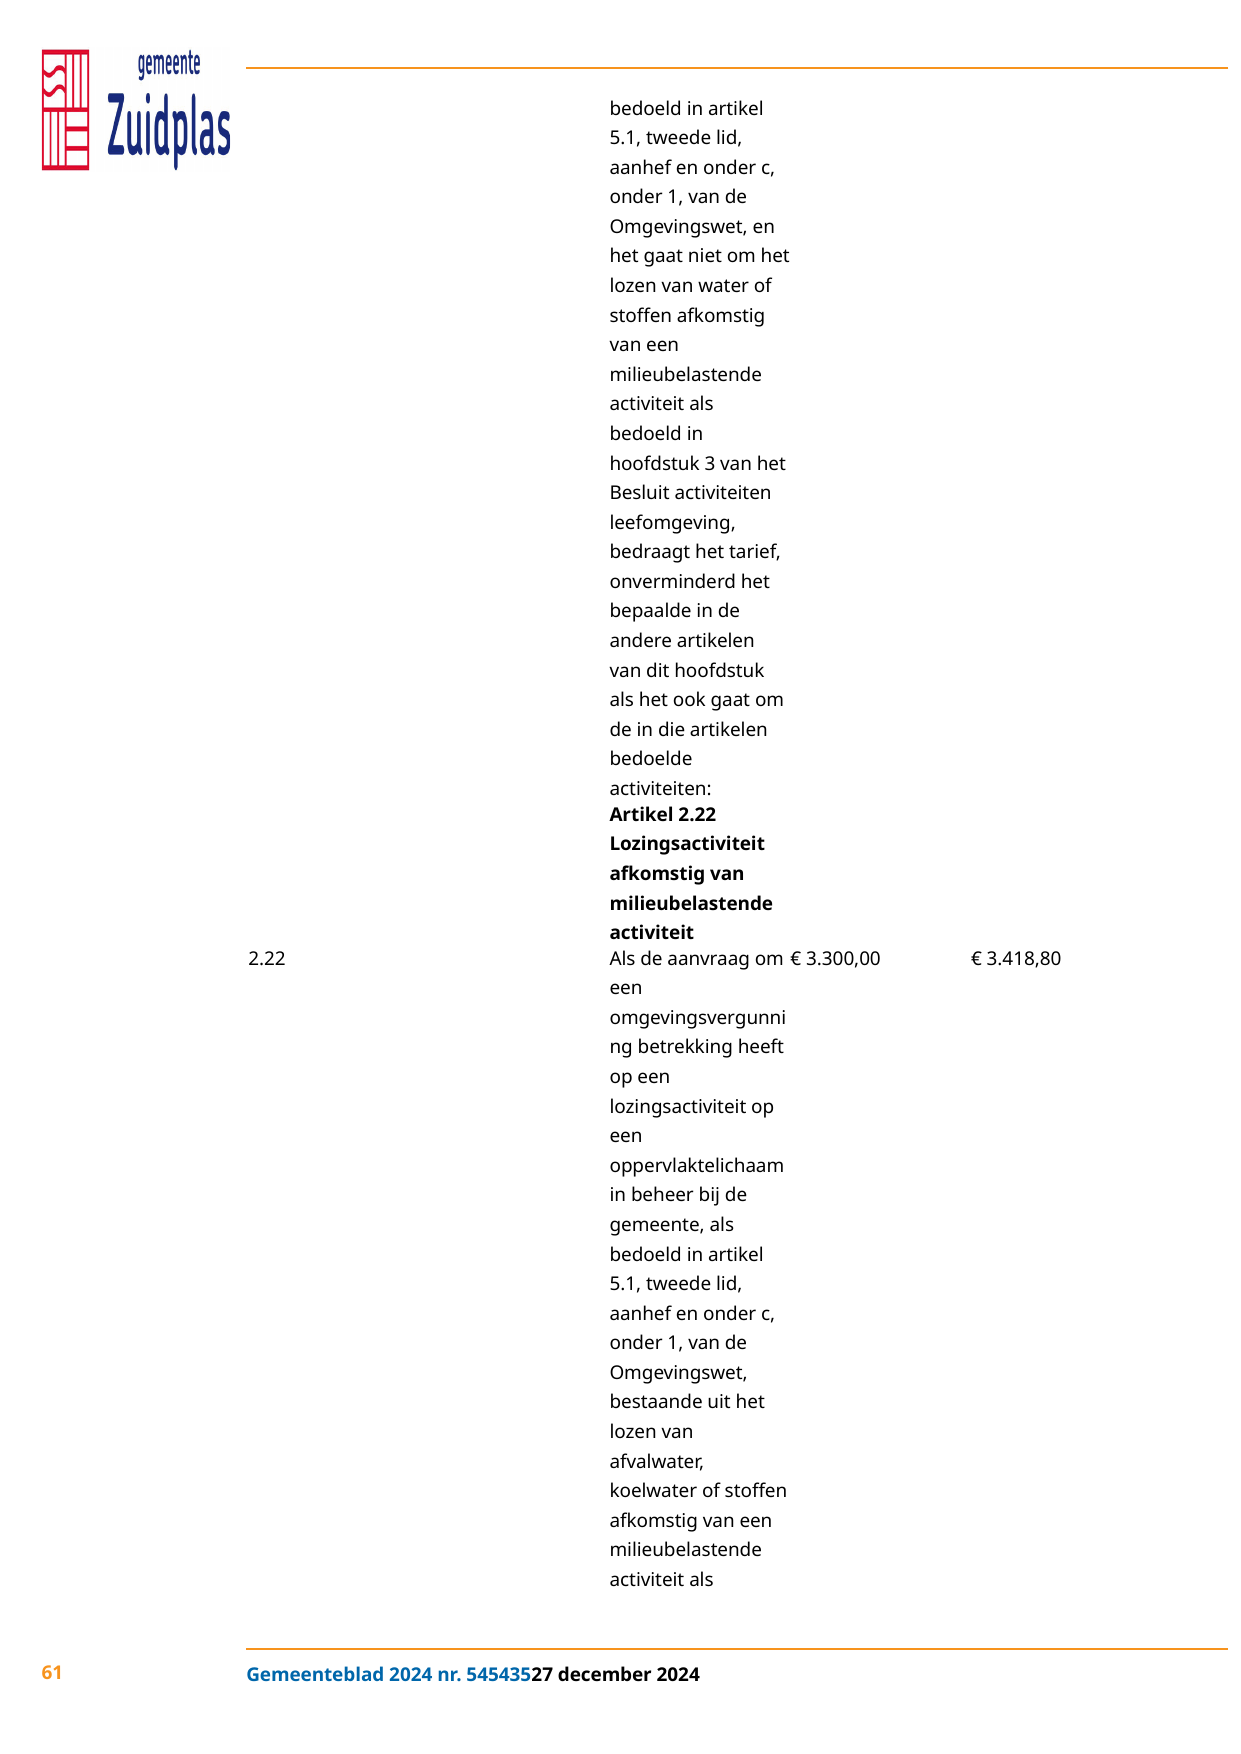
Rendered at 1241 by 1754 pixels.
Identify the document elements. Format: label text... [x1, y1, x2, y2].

table_cell 2.22 [248, 945, 429, 1592]
table_cell [429, 945, 609, 1592]
table_cell € 3.300,00 [790, 945, 971, 1592]
table_cell Artikel 2.22 Lozingsactiviteit afkomstig van milieubelastende activiteit [609, 801, 790, 945]
table_cell Als de aanvraag om een omgevingsvergunning betrekking heeft op een lozingsactiviteit op een oppervlaktelichaam in beheer bij de gemeente, als bedoeld in artikel 5.1, tweede lid, aanhef en onder c, onder 1, van de Omgevingswet, bestaande uit het lozen van afvalwater, koelwater of stoffen afkomstig van een milieubelastende activiteit als [609, 945, 790, 1592]
table_cell [429, 95, 609, 801]
table_cell [971, 95, 1152, 801]
picture [41, 47, 231, 172]
table_cell [790, 801, 971, 945]
table_cell € 3.418,80 [971, 945, 1152, 1592]
table_cell [248, 801, 429, 945]
table_cell [429, 801, 609, 945]
table_cell [248, 95, 429, 801]
table_cell [790, 95, 971, 801]
table_cell bedoeld in artikel 5.1, tweede lid, aanhef en onder c, onder 1, van de Omgevingswet, en het gaat niet om het lozen van water of stoffen afkomstig van een milieubelastende activiteit als bedoeld in hoofdstuk 3 van het Besluit activiteiten leefomgeving, bedraagt het tarief, onverminderd het bepaalde in de andere artikelen van dit hoofdstuk als het ook gaat om de in die artikelen bedoelde activiteiten: [609, 95, 790, 801]
table_cell [971, 801, 1152, 945]
